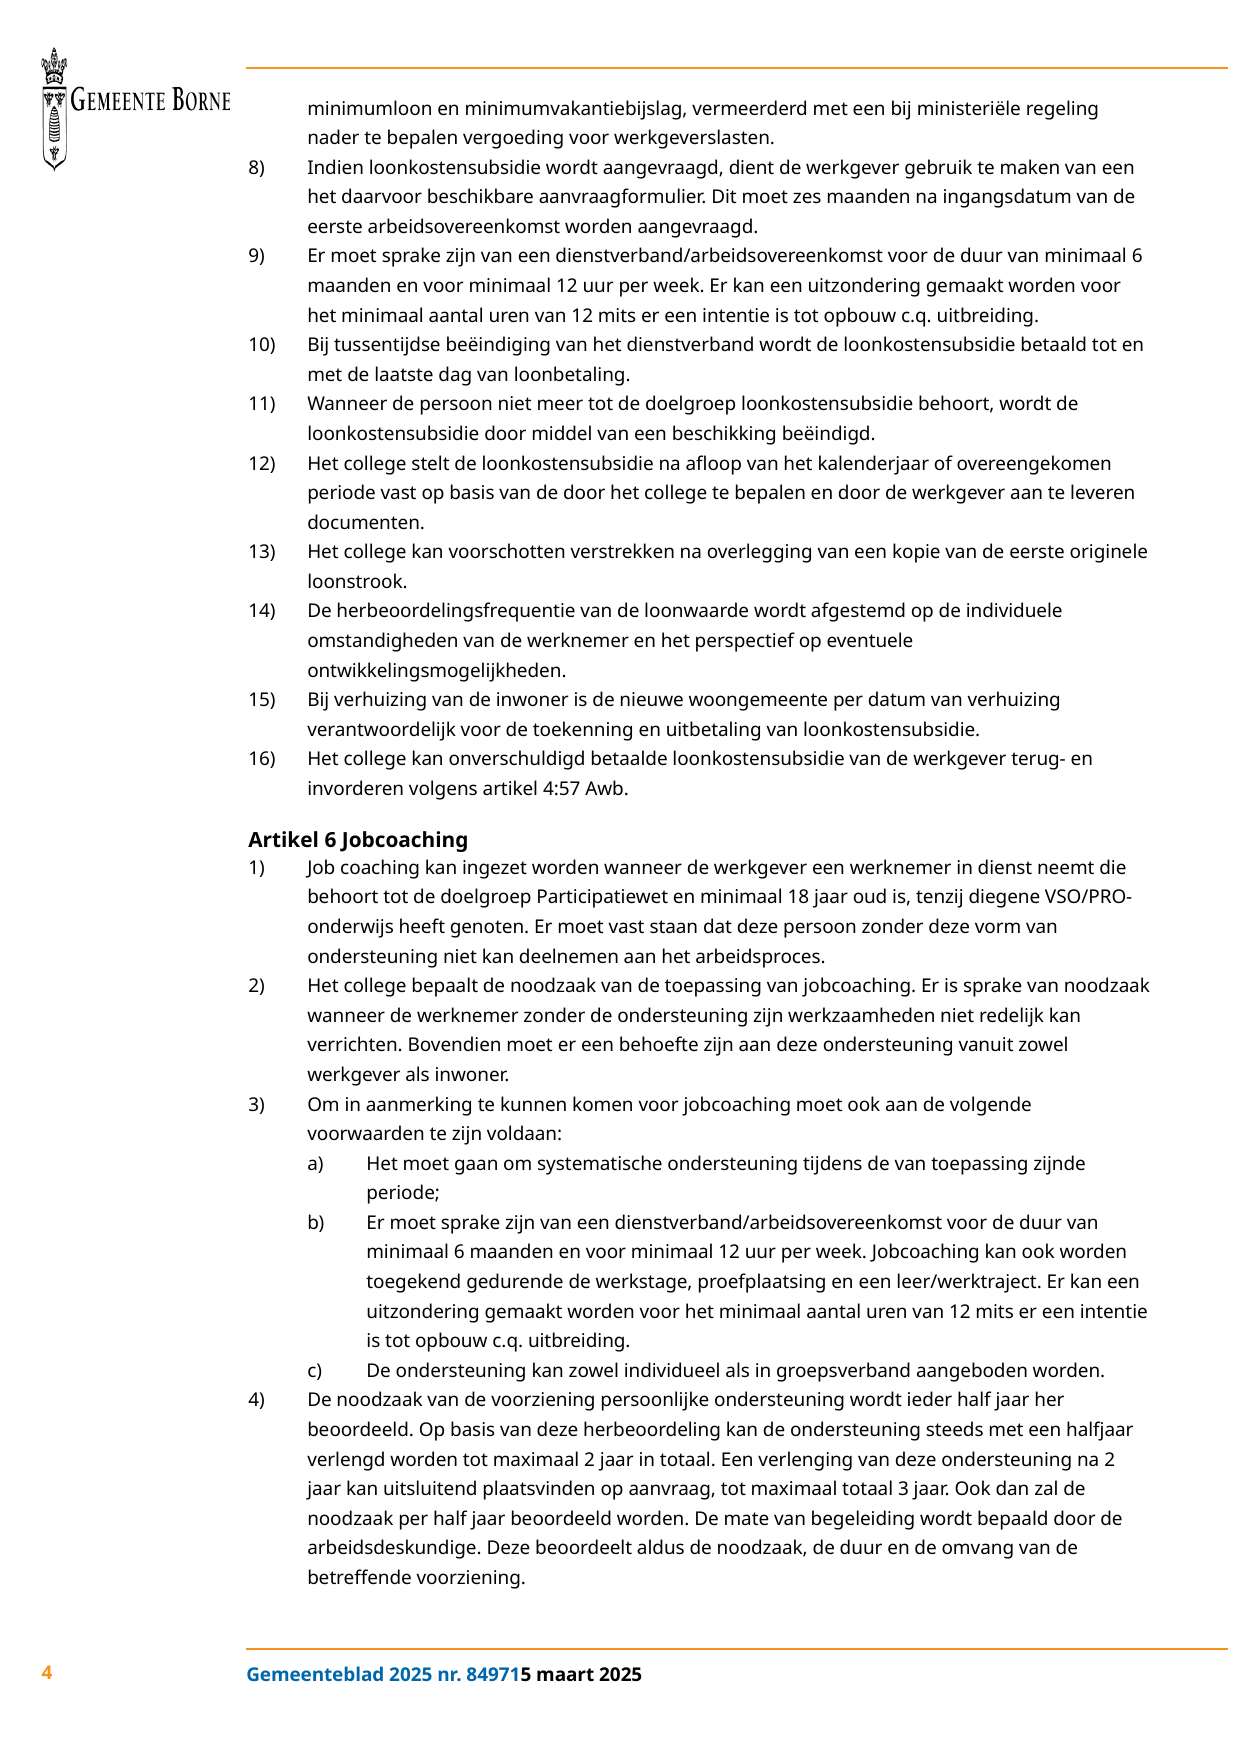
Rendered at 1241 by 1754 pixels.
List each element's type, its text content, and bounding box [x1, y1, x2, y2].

list Het moet gaan om systematische ondersteuning tijdens de van toepassing zijnde periode; [307, 1150, 1152, 1205]
list Bij tussentijdse beëindiging van het dienstverband wordt de loonkostensubsidie betaald tot en met de laatste dag van loonbetaling. [248, 331, 1152, 387]
list Het college kan onverschuldigd betaalde loonkostensubsidie van de werkgever terug- en invorderen volgens artikel 4:57 Awb. [248, 746, 1152, 801]
list Er moet sprake zijn van een dienstverband/arbeidsovereenkomst voor de duur van minimaal 6 maanden en voor minimaal 12 uur per week. Jobcoaching kan ook worden toegekend gedurende de werkstage, proefplaatsing en een leer/werktraject. Er kan een uitzondering gemaakt worden voor het minimaal aantal uren van 12 mits er een intentie is tot opbouw c.q. uitbreiding. [307, 1209, 1152, 1353]
list De noodzaak van de voorziening persoonlijke ondersteuning wordt ieder half jaar her beoordeeld. Op basis van deze herbeoordeling kan de ondersteuning steeds met een halfjaar verlengd worden tot maximaal 2 jaar in totaal. Een verlenging van deze ondersteuning na 2 jaar kan uitsluitend plaatsvinden op aanvraag, tot maximaal totaal 3 jaar. Ook dan zal de noodzaak per half jaar beoordeeld worden. De mate van begeleiding wordt bepaald door de arbeidsdeskundige. Deze beoordeelt aldus de noodzaak, de duur en de omvang van de betreffende voorziening. [248, 1387, 1152, 1590]
list De ondersteuning kan zowel individueel als in groepsverband aangeboden worden. [307, 1357, 1152, 1383]
picture [41, 47, 231, 172]
list Job coaching kan ingezet worden wanneer de werkgever een werknemer in dienst neemt die behoort tot de doelgroep Participatiewet en minimaal 18 jaar oud is, tenzij diegene VSO/PRO-onderwijs heeft genoten. Er moet vast staan dat deze persoon zonder deze vorm van ondersteuning niet kan deelnemen aan het arbeidsproces. [248, 854, 1152, 968]
list Om in aanmerking te kunnen komen voor jobcoaching moet ook aan de volgende voorwaarden te zijn voldaan: [248, 1091, 1152, 1146]
list Het college kan voorschotten verstrekken na overlegging van een kopie van de eerste originele loonstrook. [248, 538, 1152, 594]
list Het college stelt de loonkostensubsidie na afloop van het kalenderjaar of overeengekomen periode vast op basis van de door het college te bepalen en door de werkgever aan te leveren documenten. [248, 450, 1152, 535]
list Indien loonkostensubsidie wordt aangevraagd, dient de werkgever gebruik te maken van een het daarvoor beschikbare aanvraagformulier. Dit moet zes maanden na ingangsdatum van de eerste arbeidsovereenkomst worden aangevraagd. [248, 154, 1152, 239]
list Bij verhuizing van de inwoner is de nieuwe woongemeente per datum van verhuizing verantwoordelijk voor de toekenning en uitbetaling van loonkostensubsidie. [248, 686, 1152, 742]
list Er moet sprake zijn van een dienstverband/arbeidsovereenkomst voor de duur van minimaal 6 maanden en voor minimaal 12 uur per week. Er kan een uitzondering gemaakt worden voor het minimaal aantal uren van 12 mits er een intentie is tot opbouw c.q. uitbreiding. [248, 243, 1152, 328]
list Het college bepaalt de noodzaak van de toepassing van jobcoaching. Er is sprake van noodzaak wanneer de werknemer zonder de ondersteuning zijn werkzaamheden niet redelijk kan verrichten. Bovendien moet er een behoefte zijn aan deze ondersteuning vanuit zowel werkgever als inwoner. [248, 972, 1152, 1087]
list Wanneer de persoon niet meer tot de doelgroep loonkostensubsidie behoort, wordt de loonkostensubsidie door middel van een beschikking beëindigd. [248, 391, 1152, 446]
text Artikel 6 Jobcoaching [248, 826, 1152, 854]
list De herbeoordelingsfrequentie van de loonwaarde wordt afgestemd op de individuele omstandigheden van de werknemer en het perspectief op eventuele ontwikkelingsmogelijkheden. [248, 598, 1152, 683]
list minimumloon en minimumvakantiebijslag, vermeerderd met een bij ministeriële regeling nader te bepalen vergoeding voor werkgeverslasten. [248, 95, 1152, 150]
